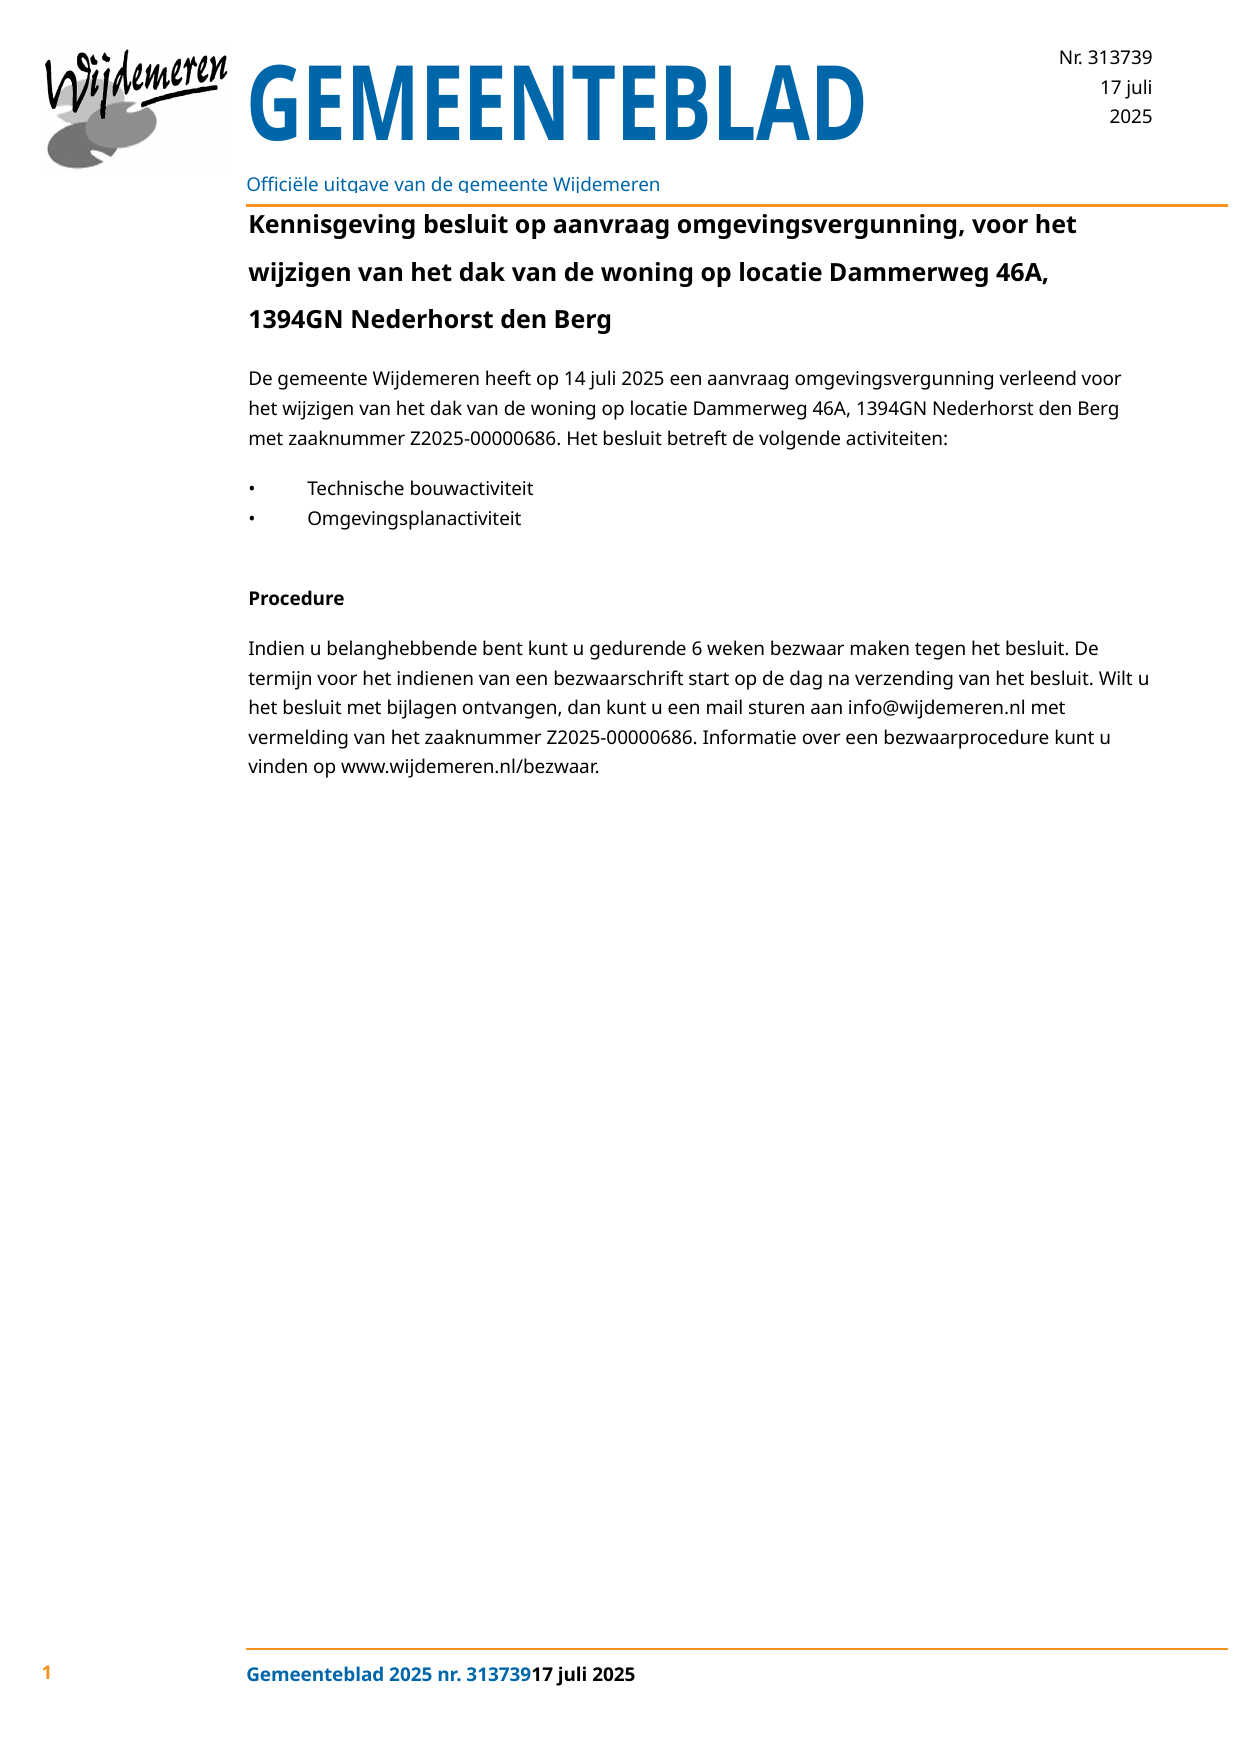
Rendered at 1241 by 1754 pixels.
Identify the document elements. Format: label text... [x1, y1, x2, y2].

text Procedure [248, 585, 1152, 610]
text De gemeente Wijdemeren heeft op 14 juli 2025 een aanvraag omgevingsvergunning verleend voor het wijzigen van het dak van de woning op locatie Dammerweg 46A, 1394GN Nederhorst den Berg met zaaknummer Z2025-00000686. Het besluit betreft de volgende activiteiten: [248, 366, 1152, 450]
text Indien u belanghebbende bent kunt u gedurende 6 weken bezwaar maken tegen het besluit. De termijn voor het indienen van een bezwaarschrift start op de dag na verzending van het besluit. Wilt u het besluit met bijlagen ontvangen, dan kunt u een mail sturen aan info@wijdemeren.nl met vermelding van het zaaknummer Z2025-00000686. Informatie over een bezwaarprocedure kunt u vinden op www.wijdemeren.nl/bezwaar. [248, 635, 1152, 779]
text Kennisgeving besluit op aanvraag omgevingsvergunning, voor het wijzigen van het dak van de woning op locatie Dammerweg 46A, 1394GN Nederhorst den Berg [248, 207, 1152, 336]
list Omgevingsplanactiviteit [248, 505, 1152, 530]
list Technische bouwactiviteit [248, 475, 1152, 501]
picture [41, 47, 231, 172]
